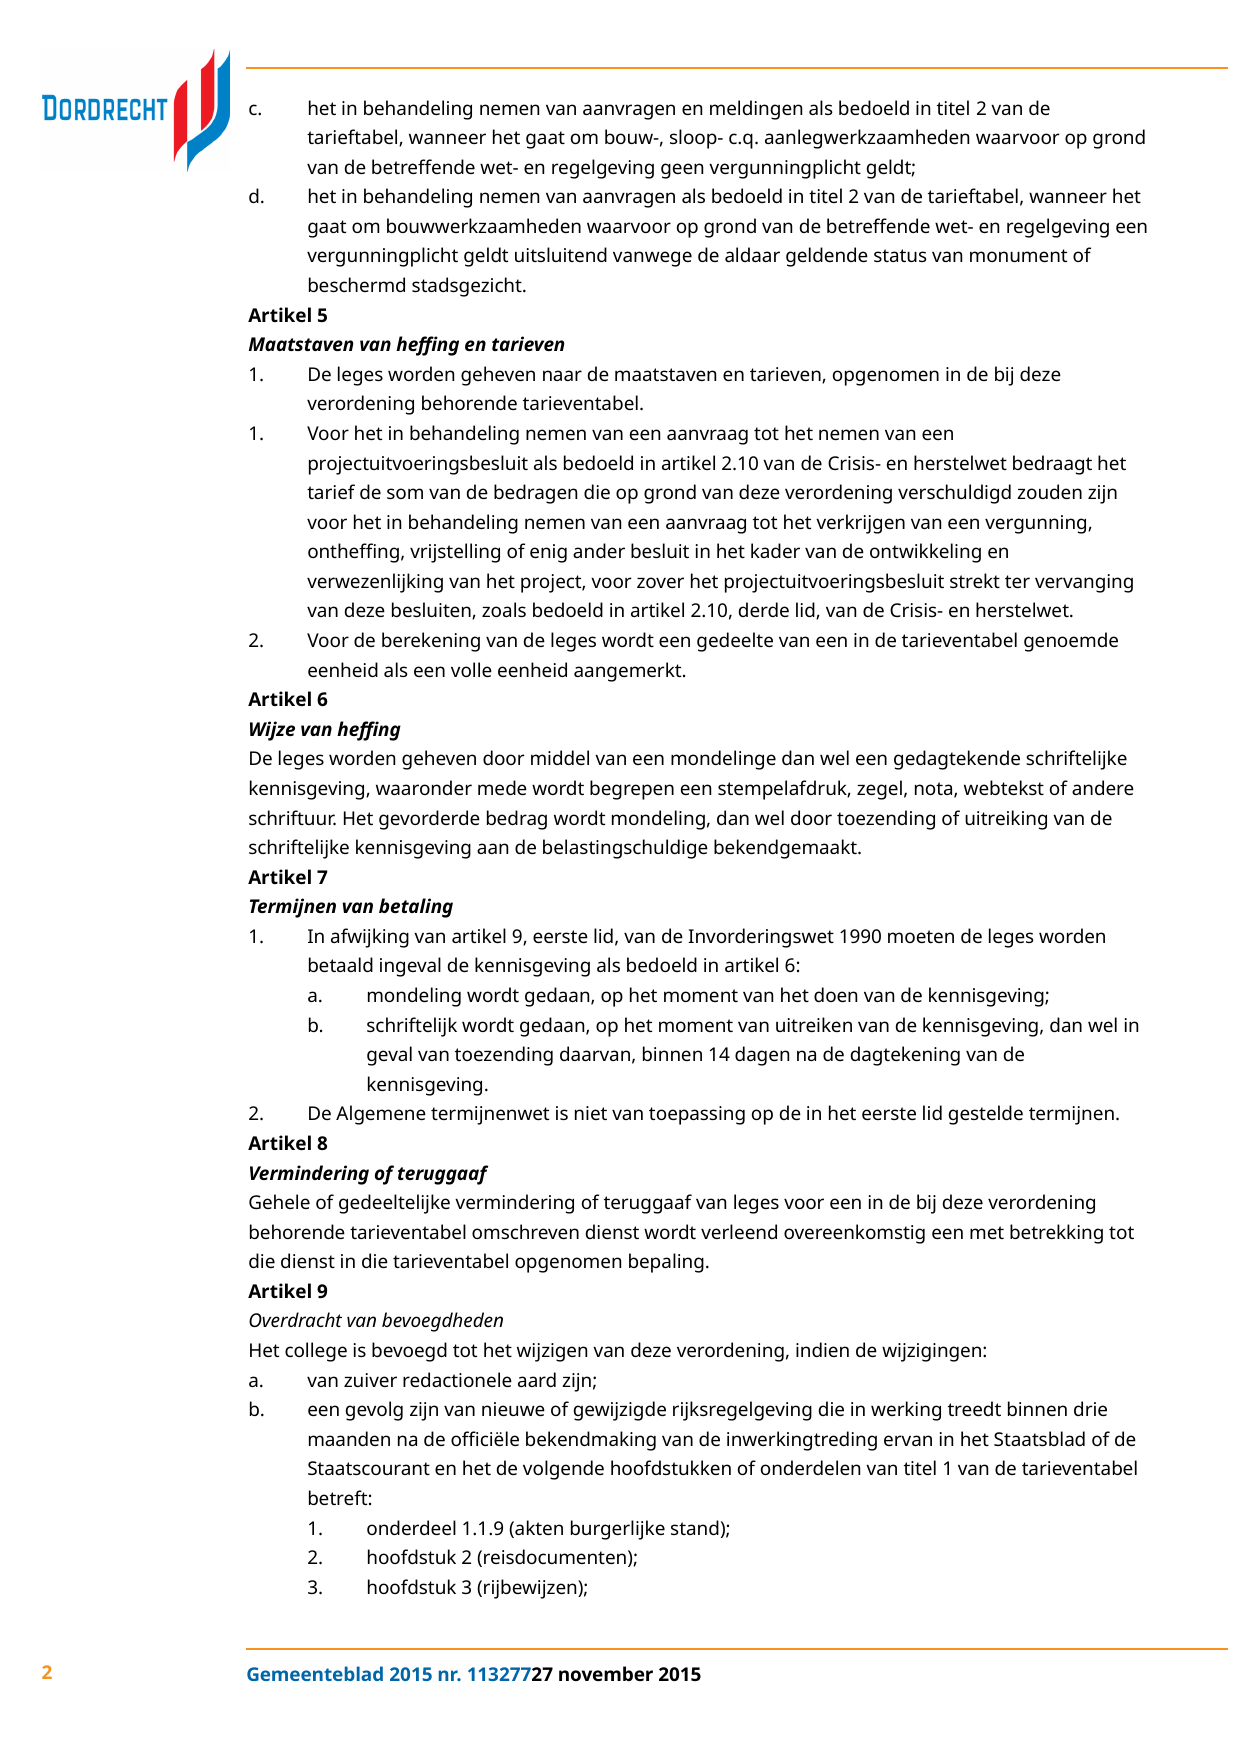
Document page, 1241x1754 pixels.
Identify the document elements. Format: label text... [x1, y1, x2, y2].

list het in behandeling nemen van aanvragen als bedoeld in titel 2 van de tarieftabel, wanneer het gaat om bouwwerkzaamheden waarvoor op grond van de betreffende wet- en regelgeving een vergunningplicht geldt uitsluitend vanwege de aldaar geldende status van monument of beschermd stadsgezicht. [248, 183, 1152, 298]
list hoofdstuk 3 (rijbewijzen); [307, 1574, 1152, 1600]
text Termijnen van betaling [248, 893, 1152, 919]
list hoofdstuk 2 (reisdocumenten); [307, 1544, 1152, 1570]
text Artikel 6 [248, 686, 1152, 712]
list het in behandeling nemen van aanvragen en meldingen als bedoeld in titel 2 van de tarieftabel, wanneer het gaat om bouw-, sloop- c.q. aanlegwerkzaamheden waarvoor op grond van de betreffende wet- en regelgeving geen vergunningplicht geldt; [248, 95, 1152, 180]
list Voor de berekening van de leges wordt een gedeelte van een in de tarieventabel genoemde eenheid als een volle eenheid aangemerkt. [248, 627, 1152, 683]
list De Algemene termijnenwet is niet van toepassing op de in het eerste lid gestelde termijnen. [248, 1101, 1152, 1126]
text Artikel 9 [248, 1278, 1152, 1304]
text Vermindering of teruggaaf [248, 1160, 1152, 1186]
list een gevolg zijn van nieuwe of gewijzigde rijksregelgeving die in werking treedt binnen drie maanden na de officiële bekendmaking van de inwerkingtreding ervan in het Staatsblad of de Staatscourant en het de volgende hoofdstukken of onderdelen van titel 1 van de tarieventabel betreft: [248, 1396, 1152, 1511]
list schriftelijk wordt gedaan, op het moment van uitreiken van de kennisgeving, dan wel in geval van toezending daarvan, binnen 14 dagen na de dagtekening van de kennisgeving. [307, 1012, 1152, 1097]
text Overdracht van bevoegdheden [248, 1308, 1152, 1333]
text De leges worden geheven door middel van een mondelinge dan wel een gedagtekende schriftelijke kennisgeving, waaronder mede wordt begrepen een stempelafdruk, zegel, nota, webtekst of andere schriftuur. Het gevorderde bedrag wordt mondeling, dan wel door toezending of uitreiking van de schriftelijke kennisgeving aan de belastingschuldige bekendgemaakt. [248, 746, 1152, 860]
list Voor het in behandeling nemen van een aanvraag tot het nemen van een projectuitvoeringsbesluit als bedoeld in artikel 2.10 van de Crisis- en herstelwet bedraagt het tarief de som van de bedragen die op grond van deze verordening verschuldigd zouden zijn voor het in behandeling nemen van een aanvraag tot het verkrijgen van een vergunning, ontheffing, vrijstelling of enig ander besluit in het kader van de ontwikkeling en verwezenlijking van het project, voor zover het projectuitvoeringsbesluit strekt ter vervanging van deze besluiten, zoals bedoeld in artikel 2.10, derde lid, van de Crisis- en herstelwet. [248, 420, 1152, 623]
list De leges worden geheven naar de maatstaven en tarieven, opgenomen in de bij deze verordening behorende tarieventabel. [248, 361, 1152, 416]
text Artikel 8 [248, 1130, 1152, 1156]
picture [41, 47, 231, 172]
text Gehele of gedeeltelijke vermindering of teruggaaf van leges voor een in de bij deze verordening behorende tarieventabel omschreven dienst wordt verleend overeenkomstig een met betrekking tot die dienst in die tarieventabel opgenomen bepaling. [248, 1189, 1152, 1274]
text Artikel 5 [248, 302, 1152, 328]
list mondeling wordt gedaan, op het moment van het doen van de kennisgeving; [307, 982, 1152, 1008]
list onderdeel 1.1.9 (akten burgerlijke stand); [307, 1515, 1152, 1541]
text Wijze van heffing [248, 716, 1152, 742]
list In afwijking van artikel 9, eerste lid, van de Invorderingswet 1990 moeten de leges worden betaald ingeval de kennisgeving als bedoeld in artikel 6: [248, 923, 1152, 978]
list van zuiver redactionele aard zijn; [248, 1367, 1152, 1393]
text Artikel 7 [248, 864, 1152, 890]
text Maatstaven van heffing en tarieven [248, 331, 1152, 357]
text Het college is bevoegd tot het wijzigen van deze verordening, indien de wijzigingen: [248, 1337, 1152, 1363]
